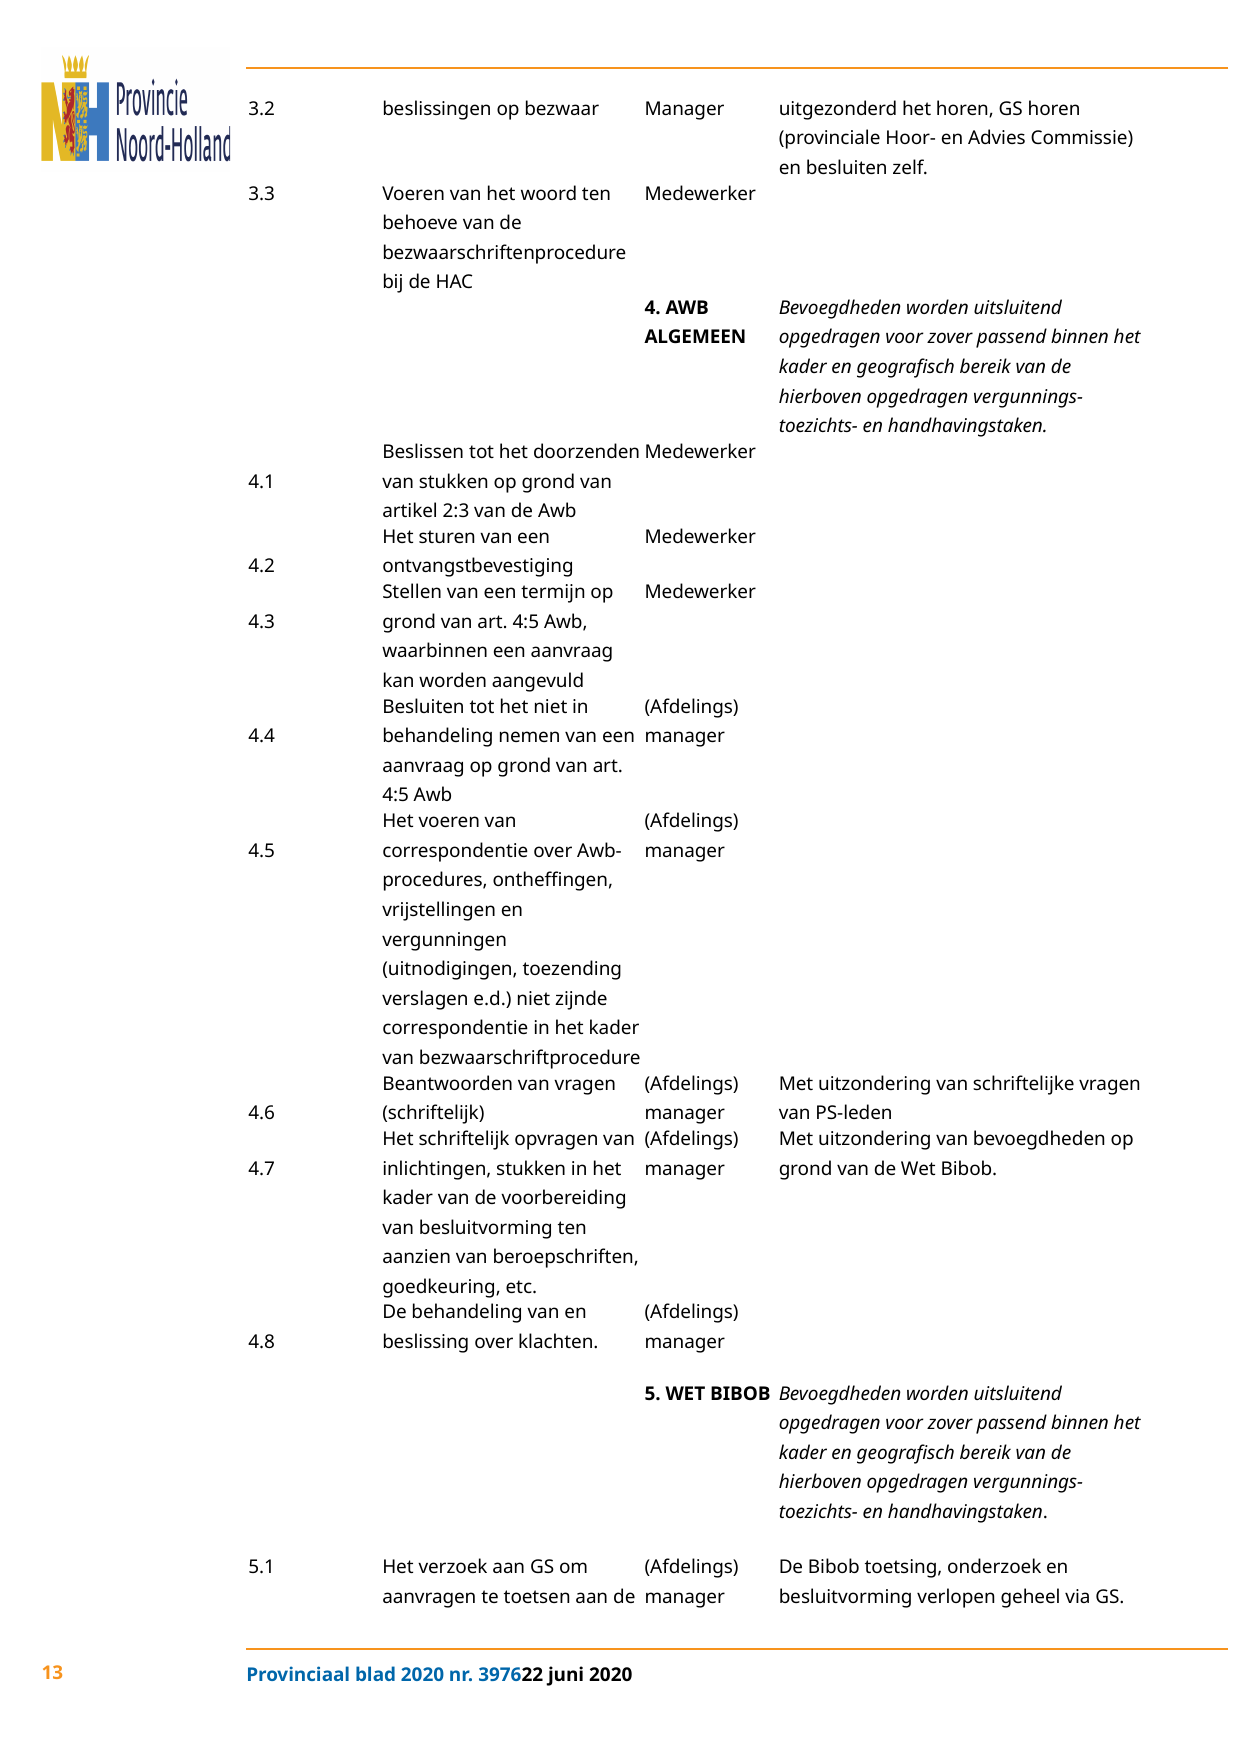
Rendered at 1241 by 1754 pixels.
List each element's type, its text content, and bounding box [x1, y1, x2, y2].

table_cell Stellen van een termijn op grond van art. 4:5 Awb, waarbinnen een aanvraag kan worden aangevuld [382, 579, 644, 693]
table_cell [779, 523, 1152, 578]
table_cell 4.8 [248, 1299, 382, 1354]
table_cell 4.5 [248, 808, 382, 1070]
table_cell Besluiten tot het niet in behandeling nemen van een aanvraag op grond van art. 4:5 Awb [382, 693, 644, 807]
table_cell [779, 1299, 1152, 1354]
table_cell Met uitzondering van schriftelijke vragen van PS-leden [779, 1070, 1152, 1125]
table_cell (Afdelings) manager [644, 1070, 778, 1125]
table_cell [248, 294, 382, 438]
table_cell 5. WET BIBOB [644, 1380, 778, 1553]
table_cell Het sturen van een ontvangstbevestiging [382, 523, 644, 578]
table_cell beslissingen op bezwaar [382, 95, 644, 180]
table_cell [779, 1354, 1152, 1380]
table_cell Het schriftelijk opvragen van inlichtingen, stukken in het kader van de voorbereiding van besluitvorming ten aanzien van beroepschriften, goedkeuring, etc. [382, 1125, 644, 1299]
table_cell Medewerker [644, 523, 778, 578]
table_cell 4.4 [248, 693, 382, 807]
table_cell Medewerker [644, 180, 778, 294]
table_cell Voeren van het woord ten behoeve van de bezwaarschriftenprocedure bij de HAC [382, 180, 644, 294]
table_cell Beantwoorden van vragen (schriftelijk) [382, 1070, 644, 1125]
table_cell (Afdelings) manager [644, 693, 778, 807]
table_cell De behandeling van en beslissing over klachten. [382, 1299, 644, 1354]
table_cell [644, 1354, 778, 1380]
table_cell Manager [644, 95, 778, 180]
table_cell uitgezonderd het horen, GS horen (provinciale Hoor- en Advies Commissie) en besluiten zelf. [779, 95, 1152, 180]
table_cell (Afdelings) manager [644, 1554, 778, 1609]
table_cell 5.1 [248, 1554, 382, 1609]
table_cell 4.2 [248, 523, 382, 578]
table_cell [248, 1354, 382, 1380]
table_cell Met uitzondering van bevoegdheden op grond van de Wet Bibob. [779, 1125, 1152, 1299]
table_cell Bevoegdheden worden uitsluitend opgedragen voor zover passend binnen het kader en geografisch bereik van de hierboven opgedragen vergunnings- toezichts- en handhavingstaken. [779, 294, 1152, 438]
picture [41, 47, 231, 172]
table_cell Het verzoek aan GS om aanvragen te toetsen aan de [382, 1554, 644, 1609]
table_cell (Afdelings) manager [644, 1299, 778, 1354]
table_cell [382, 1354, 644, 1380]
table_cell 4.1 [248, 438, 382, 523]
table_cell [779, 808, 1152, 1070]
table_cell 4.6 [248, 1070, 382, 1125]
table_cell Beslissen tot het doorzenden van stukken op grond van artikel 2:3 van de Awb [382, 438, 644, 523]
table_cell Het voeren van correspondentie over Awb-procedures, ontheffingen, vrijstellingen en vergunningen (uitnodigingen, toezending verslagen e.d.) niet zijnde correspondentie in het kader van bezwaarschriftprocedure [382, 808, 644, 1070]
table_cell Medewerker [644, 438, 778, 523]
table_cell [779, 438, 1152, 523]
table_cell Medewerker [644, 579, 778, 693]
table_cell Bevoegdheden worden uitsluitend opgedragen voor zover passend binnen het kader en geografisch bereik van de hierboven opgedragen vergunnings- toezichts- en handhavingstaken. [779, 1380, 1152, 1553]
table_cell [779, 579, 1152, 693]
table_cell 4.7 [248, 1125, 382, 1299]
table_cell 4.3 [248, 579, 382, 693]
table_cell 4. AWB ALGEMEEN [644, 294, 778, 438]
table_cell [248, 1380, 382, 1553]
table_cell (Afdelings) manager [644, 808, 778, 1070]
table_cell (Afdelings) manager [644, 1125, 778, 1299]
table_cell 3.3 [248, 180, 382, 294]
table_cell [382, 294, 644, 438]
table_cell 3.2 [248, 95, 382, 180]
table_cell [382, 1380, 644, 1553]
table_cell De Bibob toetsing, onderzoek en besluitvorming verlopen geheel via GS. [779, 1554, 1152, 1609]
table_cell [779, 180, 1152, 294]
table_cell [779, 693, 1152, 807]
